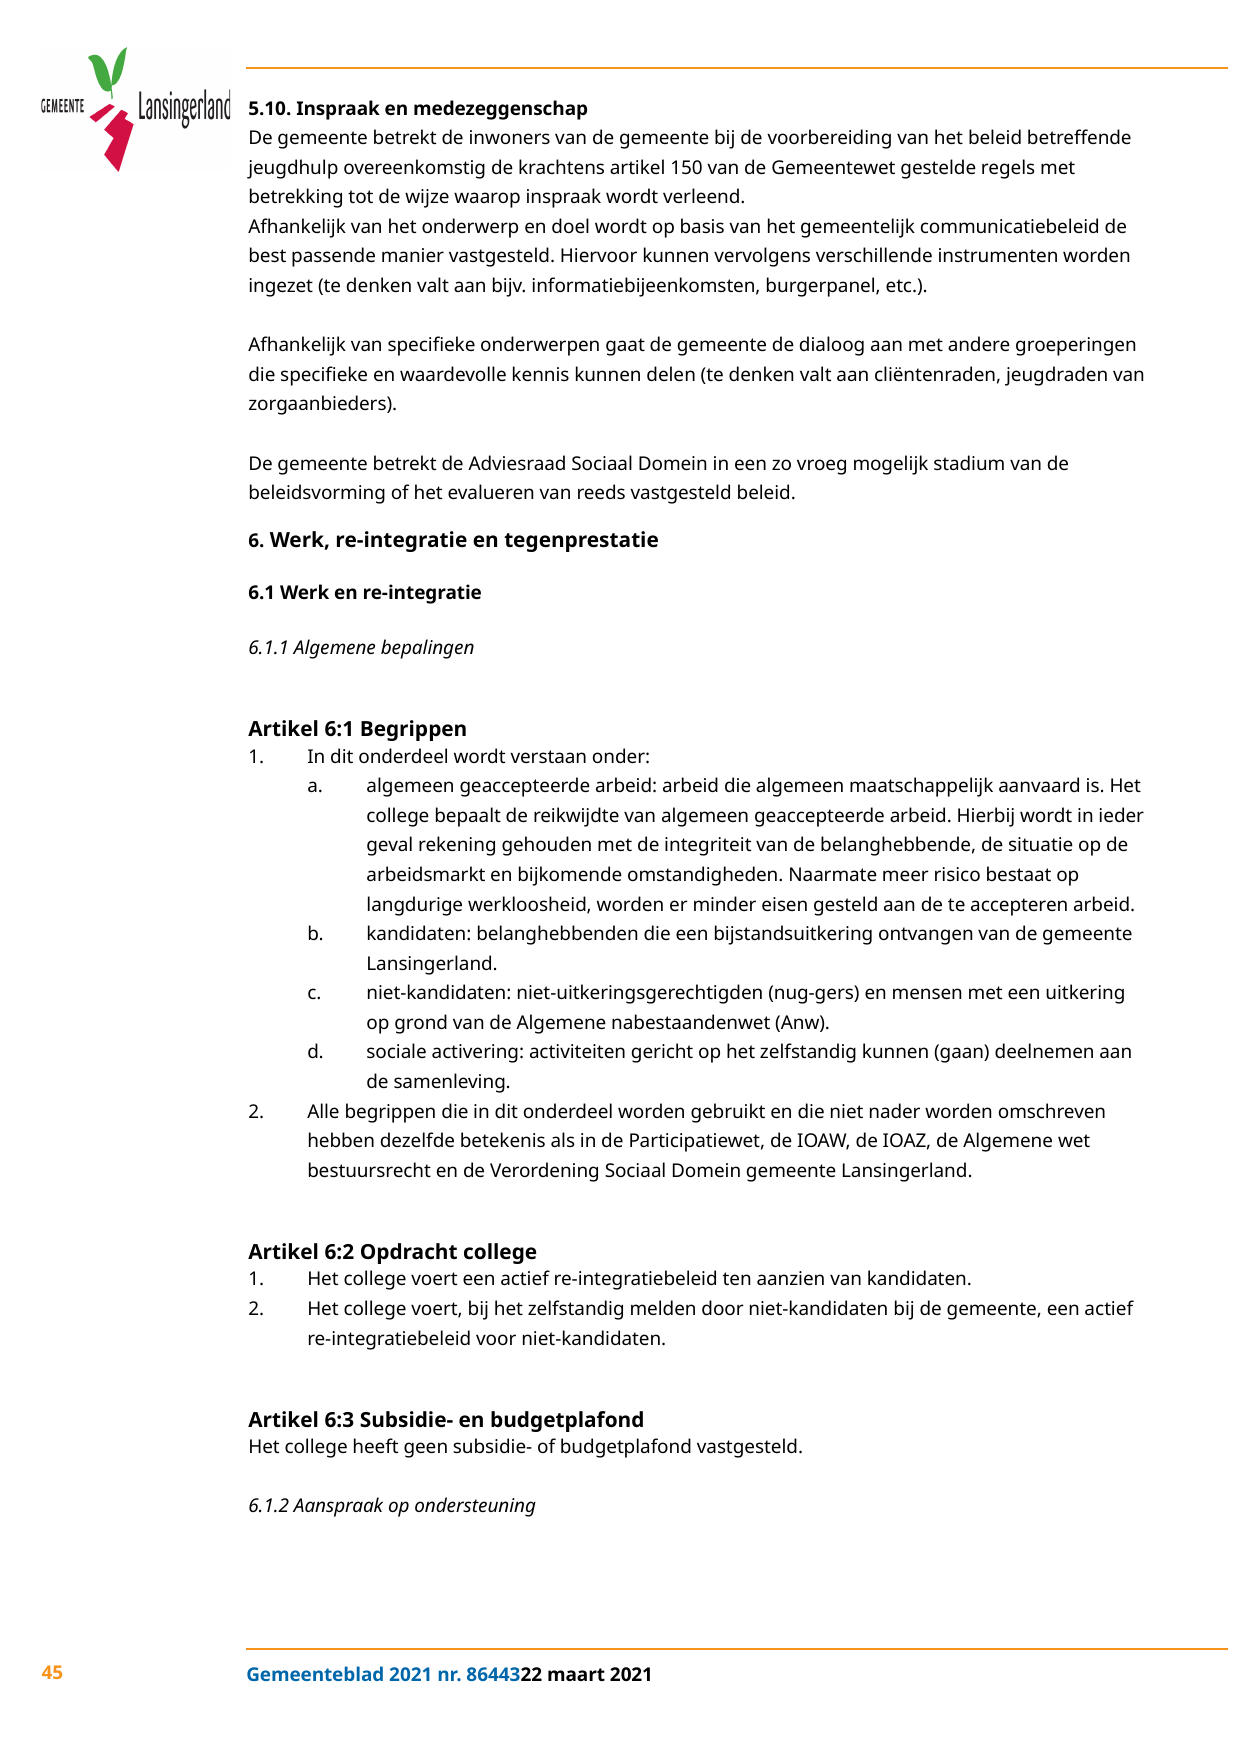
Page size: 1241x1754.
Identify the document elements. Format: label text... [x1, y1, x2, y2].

list Het college voert een actief re-integratiebeleid ten aanzien van kandidaten. [248, 1266, 1152, 1291]
text 6.1.1 Algemene bepalingen [248, 634, 1152, 660]
text 5.10. Inspraak en medezeggenschap [248, 95, 1152, 121]
text Artikel 6:2 Opdracht college [248, 1237, 1152, 1266]
list algemeen geaccepteerde arbeid: arbeid die algemeen maatschappelijk aanvaard is. Het college bepaalt de reikwijdte van algemeen geaccepteerde arbeid. Hierbij wordt in ieder geval rekening gehouden met de integriteit van de belanghebbende, de situatie op de arbeidsmarkt en bijkomende omstandigheden. Naarmate meer risico bestaat op langdurige werkloosheid, worden er minder eisen gesteld aan de te accepteren arbeid. [307, 772, 1152, 917]
text De gemeente betrekt de inwoners van de gemeente bij de voorbereiding van het beleid betreffende jeugdhulp overeenkomstig de krachtens artikel 150 van de Gemeentewet gestelde regels met betrekking tot de wijze waarop inspraak wordt verleend. [248, 124, 1152, 209]
list In dit onderdeel wordt verstaan onder: [248, 743, 1152, 769]
picture [41, 47, 231, 172]
text Afhankelijk van het onderwerp en doel wordt op basis van het gemeentelijk communicatiebeleid de best passende manier vastgesteld. Hiervoor kunnen vervolgens verschillende instrumenten worden ingezet (te denken valt aan bijv. informatiebijeenkomsten, burgerpanel, etc.). [248, 213, 1152, 298]
text Afhankelijk van specifieke onderwerpen gaat de gemeente de dialoog aan met andere groeperingen die specifieke en waardevolle kennis kunnen delen (te denken valt aan cliëntenraden, jeugdraden van zorgaanbieders). [248, 331, 1152, 416]
list Het college voert, bij het zelfstandig melden door niet-kandidaten bij de gemeente, een actief re-integratiebeleid voor niet-kandidaten. [248, 1295, 1152, 1350]
list niet-kandidaten: niet-uitkeringsgerechtigden (nug-gers) en mensen met een uitkering op grond van de Algemene nabestaandenwet (Anw). [307, 979, 1152, 1035]
text Het college heeft geen subsidie- of budgetplafond vastgesteld. [248, 1433, 1152, 1459]
text 6.1 Werk en re-integratie [248, 579, 1152, 605]
text De gemeente betrekt de Adviesraad Sociaal Domein in een zo vroeg mogelijk stadium van de beleidsvorming of het evalueren van reeds vastgesteld beleid. [248, 450, 1152, 505]
text Artikel 6:3 Subsidie- en budgetplafond [248, 1405, 1152, 1433]
text Artikel 6:1 Begrippen [248, 714, 1152, 743]
list sociale activering: activiteiten gericht op het zelfstandig kunnen (gaan) deelnemen aan de samenleving. [307, 1039, 1152, 1094]
list Alle begrippen die in dit onderdeel worden gebruikt en die niet nader worden omschreven hebben dezelfde betekenis als in de Participatiewet, de IOAW, de IOAZ, de Algemene wet bestuursrecht en de Verordening Sociaal Domein gemeente Lansingerland. [248, 1098, 1152, 1183]
list kandidaten: belanghebbenden die een bijstandsuitkering ontvangen van de gemeente Lansingerland. [307, 920, 1152, 976]
text 6.1.2 Aanspraak op ondersteuning [248, 1492, 1152, 1518]
text 6. Werk, re-integratie en tegenprestatie [248, 525, 1152, 553]
